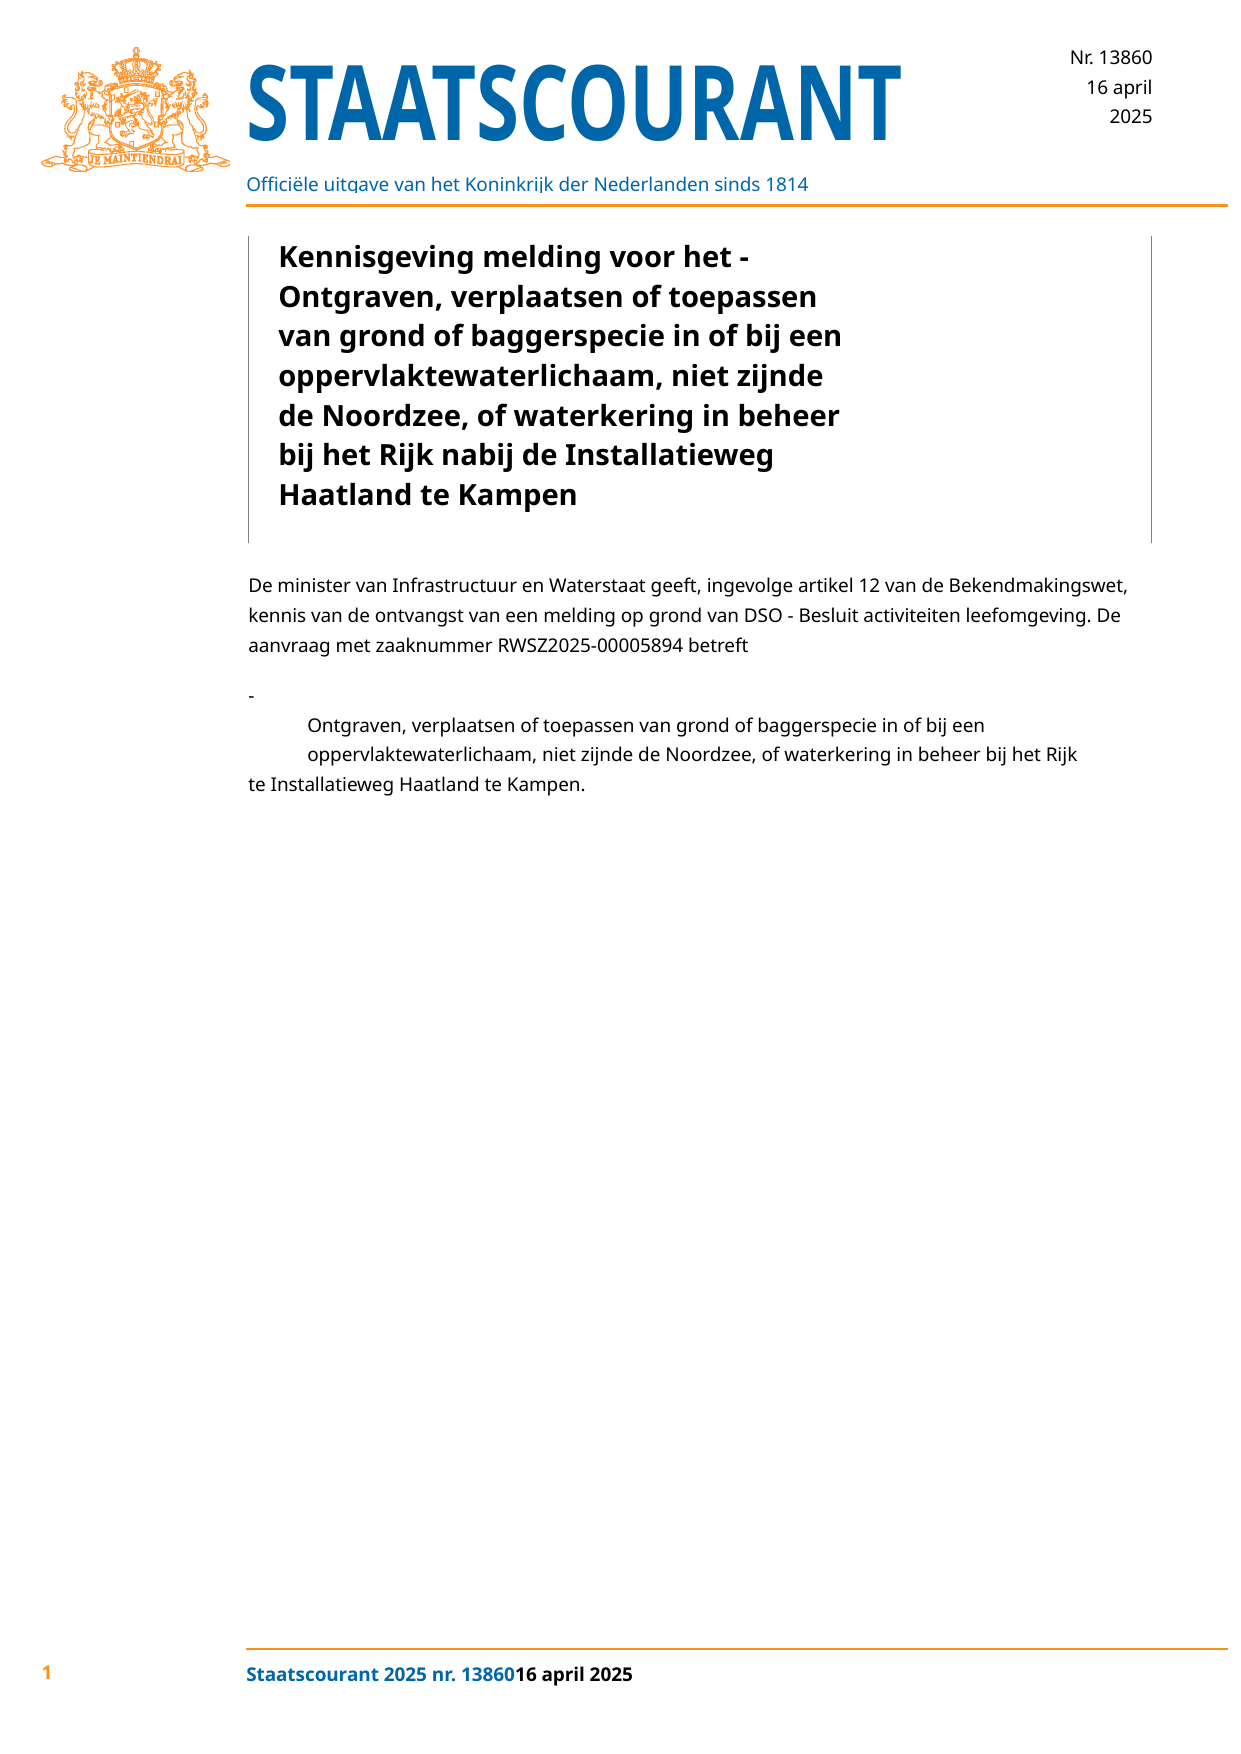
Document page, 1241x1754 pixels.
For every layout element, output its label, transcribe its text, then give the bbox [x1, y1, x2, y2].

picture [912, 236, 1090, 414]
text De minister van Infrastructuur en Waterstaat geeft, ingevolge artikel 12 van de Bekendmakingswet, kennis van de ontvangst van een melding op grond van DSO - Besluit activiteiten leefomgeving. De aanvraag met zaaknummer RWSZ2025-00005894 betreft [248, 573, 1152, 658]
list Ontgraven, verplaatsen of toepassen van grond of baggerspecie in of bij een oppervlaktewaterlichaam, niet zijnde de Noordzee, of waterkering in beheer bij het Rijk [248, 712, 1152, 767]
picture [41, 47, 231, 172]
table_header [850, 414, 1151, 543]
table_header [1090, 236, 1151, 413]
text te Installatieweg Haatland te Kampen. [248, 771, 1152, 797]
table_header Kennisgeving melding voor het -Ontgraven, verplaatsen of toepassen van grond of baggerspecie in of bij een oppervlaktewaterlichaam, niet zijnde de Noordzee, of waterkering in beheer bij het Rijk nabij de Installatieweg Haatland te Kampen [249, 236, 850, 543]
table_header [850, 236, 912, 413]
